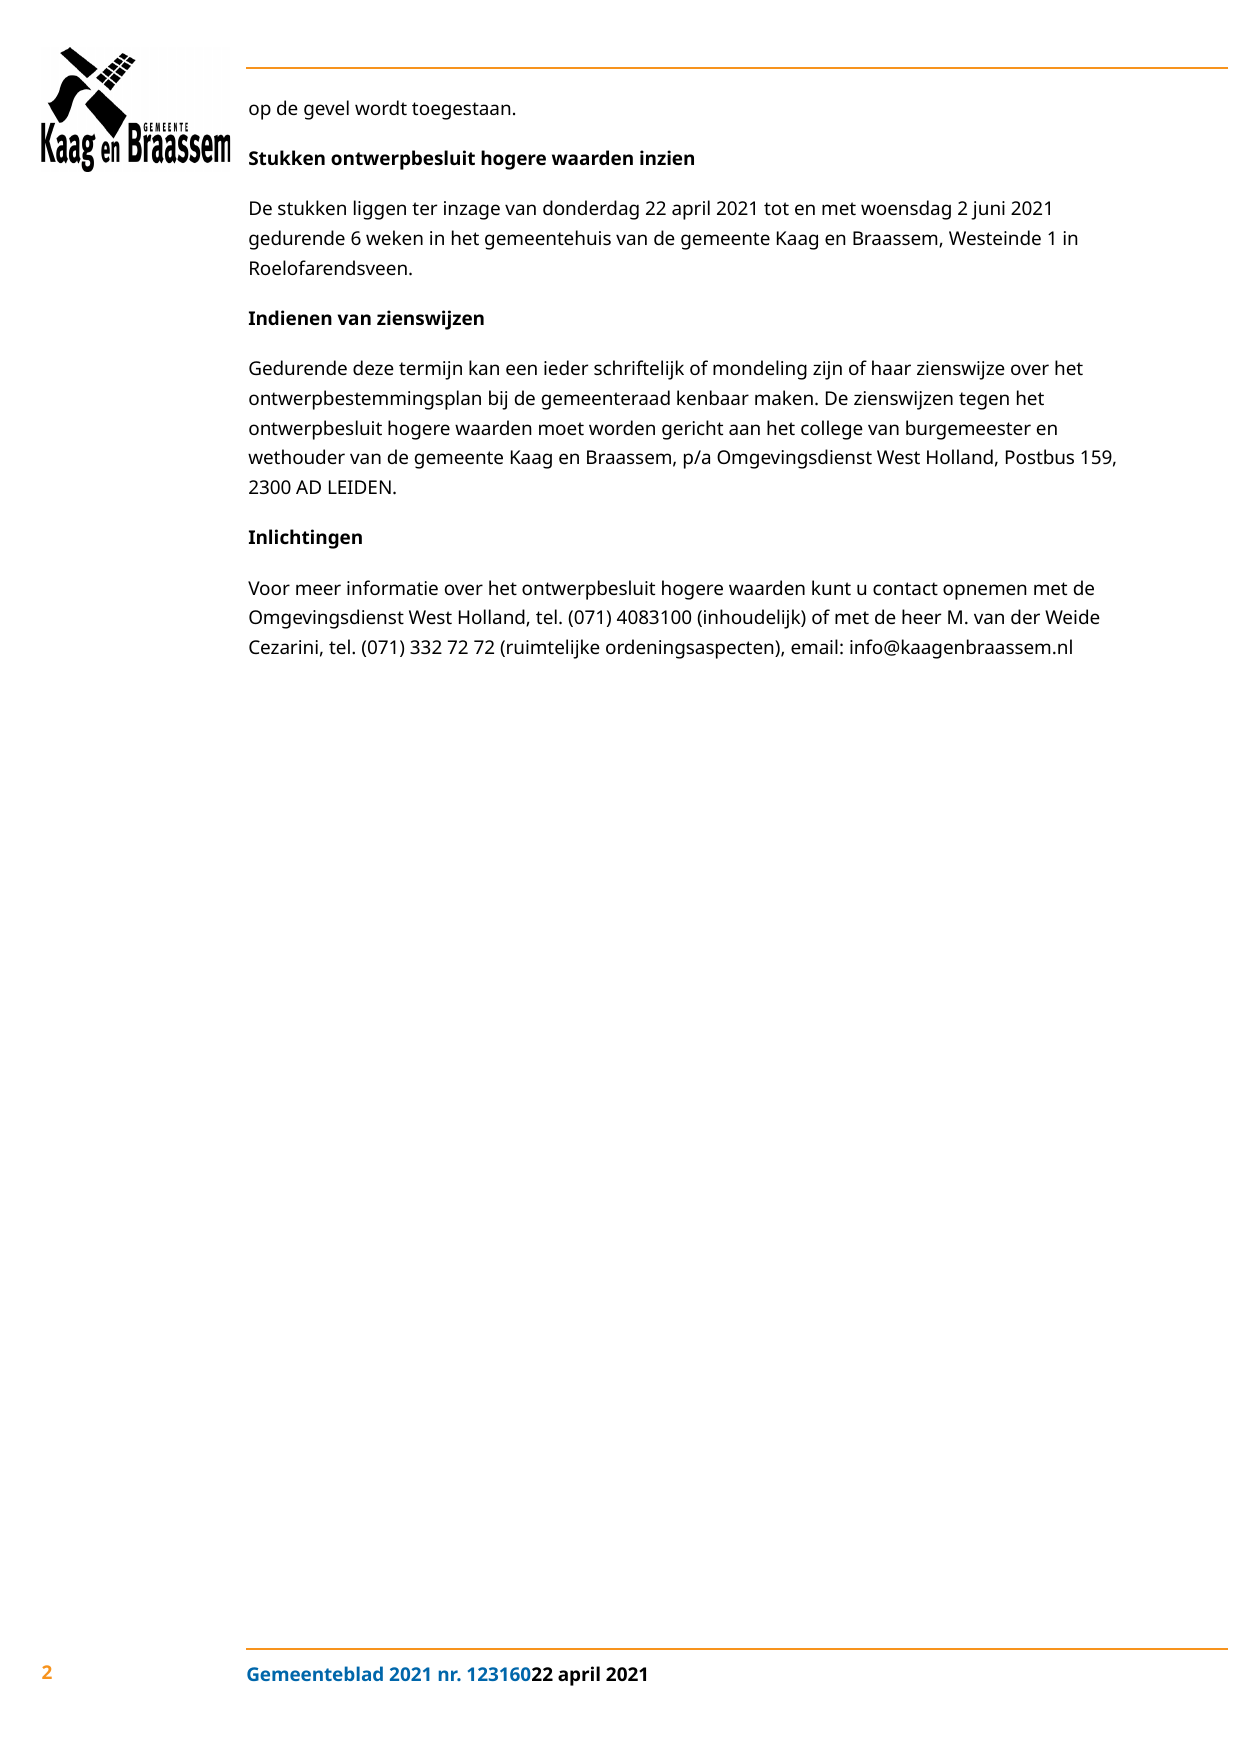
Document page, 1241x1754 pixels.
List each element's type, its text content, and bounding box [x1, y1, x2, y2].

text De stukken liggen ter inzage van donderdag 22 april 2021 tot en met woensdag 2 juni 2021 gedurende 6 weken in het gemeentehuis van de gemeente Kaag en Braassem, Westeinde 1 in Roelofarendsveen. [248, 196, 1152, 281]
text Voor meer informatie over het ontwerpbesluit hogere waarden kunt u contact opnemen met de Omgevingsdienst West Holland, tel. (071) 4083100 (inhoudelijk) of met de heer M. van der Weide Cezarini, tel. (071) 332 72 72 (ruimtelijke ordeningsaspecten), email: info@kaagenbraassem.nl [248, 575, 1152, 660]
picture [41, 47, 231, 172]
text Stukken ontwerpbesluit hogere waarden inzien [248, 145, 1152, 171]
text Indienen van zienswijzen [248, 305, 1152, 331]
text Inlichtingen [248, 524, 1152, 550]
text Gedurende deze termijn kan een ieder schriftelijk of mondeling zijn of haar zienswijze over het ontwerpbestemmingsplan bij de gemeenteraad kenbaar maken. De zienswijzen tegen het ontwerpbesluit hogere waarden moet worden gericht aan het college van burgemeester en wethouder van de gemeente Kaag en Braassem, p/a Omgevingsdienst West Holland, Postbus 159, 2300 AD LEIDEN. [248, 356, 1152, 500]
text op de gevel wordt toegestaan. [248, 95, 1152, 121]
